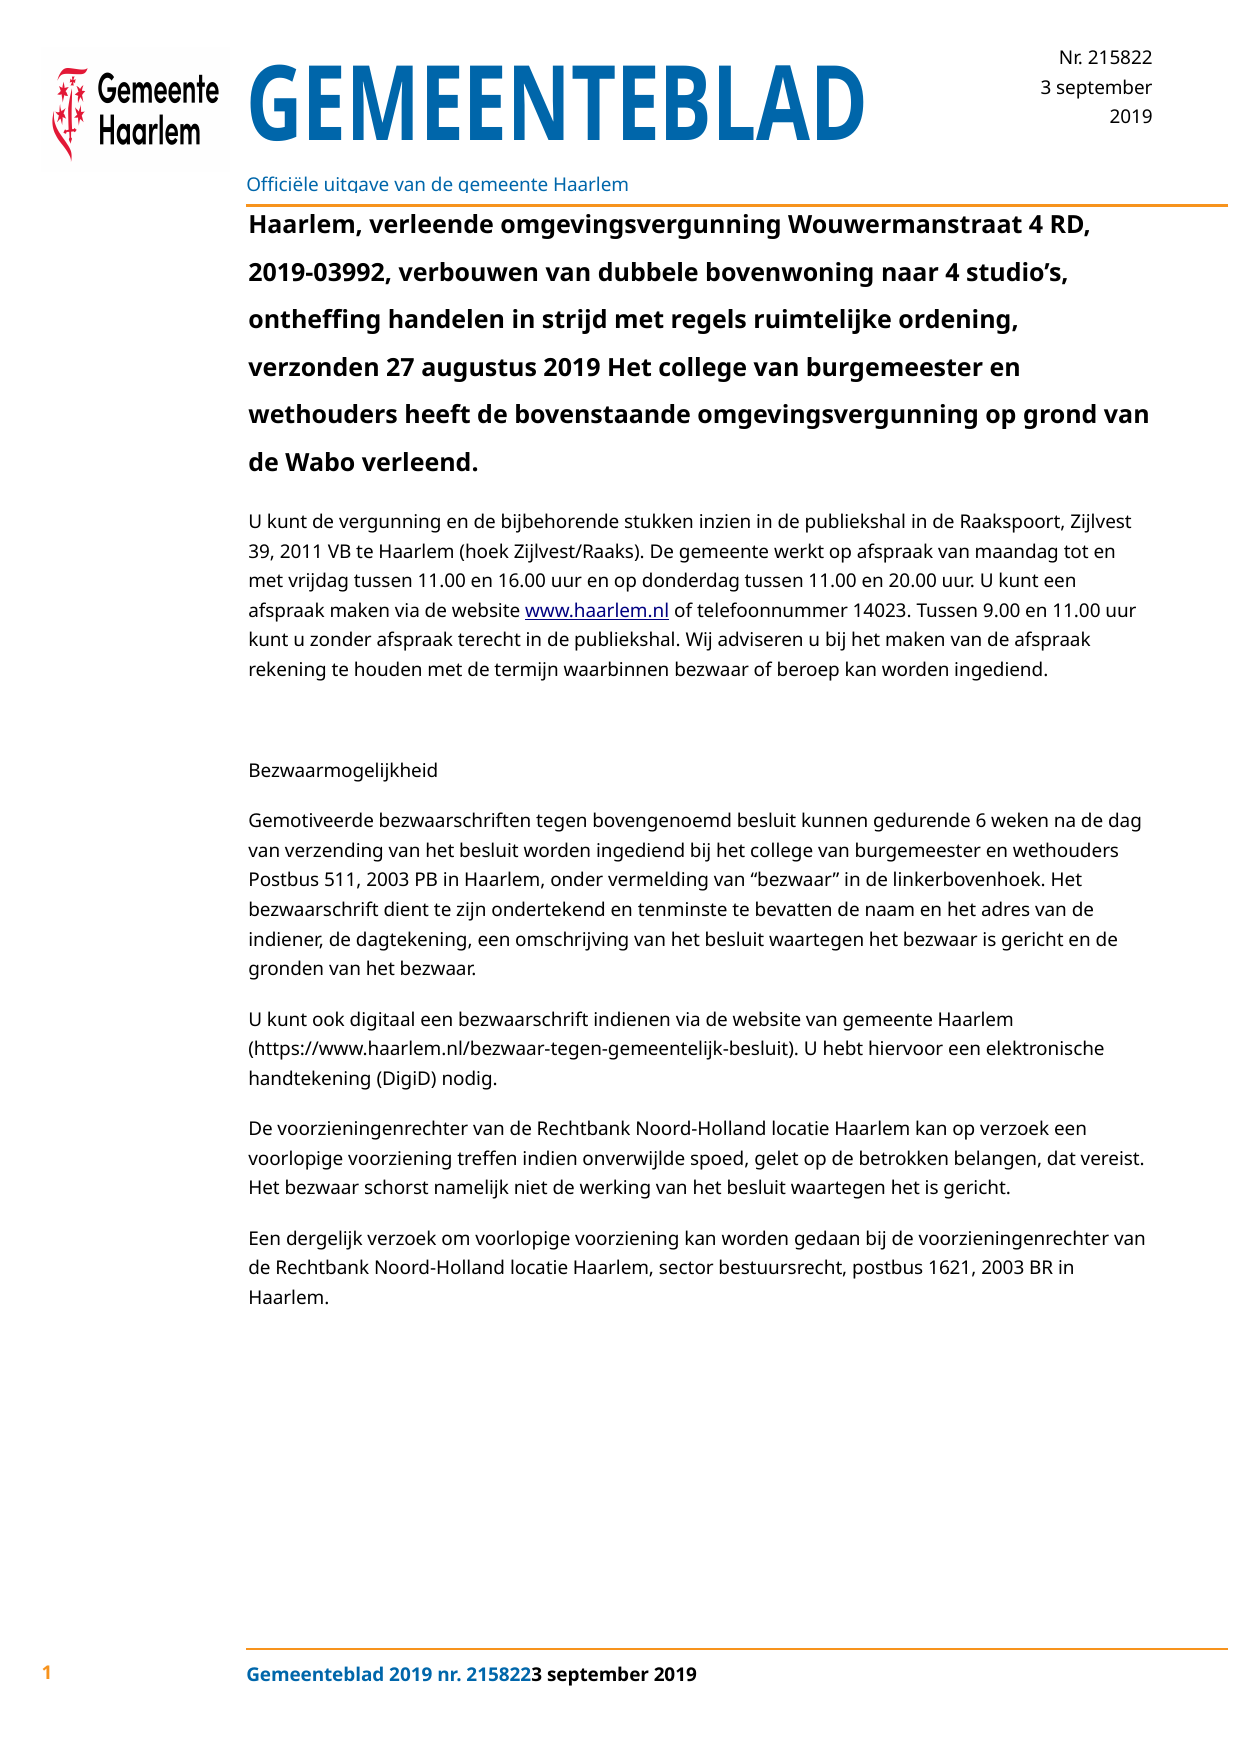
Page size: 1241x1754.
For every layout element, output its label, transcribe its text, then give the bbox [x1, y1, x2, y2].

text U kunt ook digitaal een bezwaarschrift indienen via de website van gemeente Haarlem (https://www.haarlem.nl/bezwaar-tegen-gemeentelijk-besluit). U hebt hiervoor een elektronische handtekening (DigiD) nodig. [248, 1006, 1152, 1091]
text Bezwaarmogelijkheid [248, 757, 1152, 783]
text Een dergelijk verzoek om voorlopige voorziening kan worden gedaan bij de voorzieningenrechter van de Rechtbank Noord-Holland locatie Haarlem, sector bestuursrecht, postbus 1621, 2003 BR in Haarlem. [248, 1225, 1152, 1310]
text U kunt de vergunning en de bijbehorende stukken inzien in de publiekshal in de Raakspoort, Zijlvest 39, 2011 VB te Haarlem (hoek Zijlvest/Raaks). De gemeente werkt op afspraak van maandag tot en met vrijdag tussen 11.00 en 16.00 uur en op donderdag tussen 11.00 en 20.00 uur. U kunt een afspraak maken via de website www.haarlem.nl of telefoonnummer 14023. Tussen 9.00 en 11.00 uur kunt u zonder afspraak terecht in de publiekshal. Wij adviseren u bij het maken van de afspraak rekening te houden met de termijn waarbinnen bezwaar of beroep kan worden ingediend. [248, 508, 1152, 682]
text De voorzieningenrechter van de Rechtbank Noord-Holland locatie Haarlem kan op verzoek een voorlopige voorziening treffen indien onverwijlde spoed, gelet op de betrokken belangen, dat vereist. Het bezwaar schorst namelijk niet de werking van het besluit waartegen het is gericht. [248, 1115, 1152, 1200]
picture [41, 47, 231, 172]
text Gemotiveerde bezwaarschriften tegen bovengenoemd besluit kunnen gedurende 6 weken na de dag van verzending van het besluit worden ingediend bij het college van burgemeester en wethouders Postbus 511, 2003 PB in Haarlem, onder vermelding van “bezwaar” in de linkerbovenhoek. Het bezwaarschrift dient te zijn ondertekend en tenminste te bevatten de naam en het adres van de indiener, de dagtekening, een omschrijving van het besluit waartegen het bezwaar is gericht en de gronden van het bezwaar. [248, 807, 1152, 981]
text Haarlem, verleende omgevingsvergunning Wouwermanstraat 4 RD, 2019-03992, verbouwen van dubbele bovenwoning naar 4 studio’s, ontheffing handelen in strijd met regels ruimtelijke ordening, verzonden 27 augustus 2019 Het college van burgemeester en wethouders heeft de bovenstaande omgevingsvergunning op grond van de Wabo verleend. [248, 207, 1152, 479]
